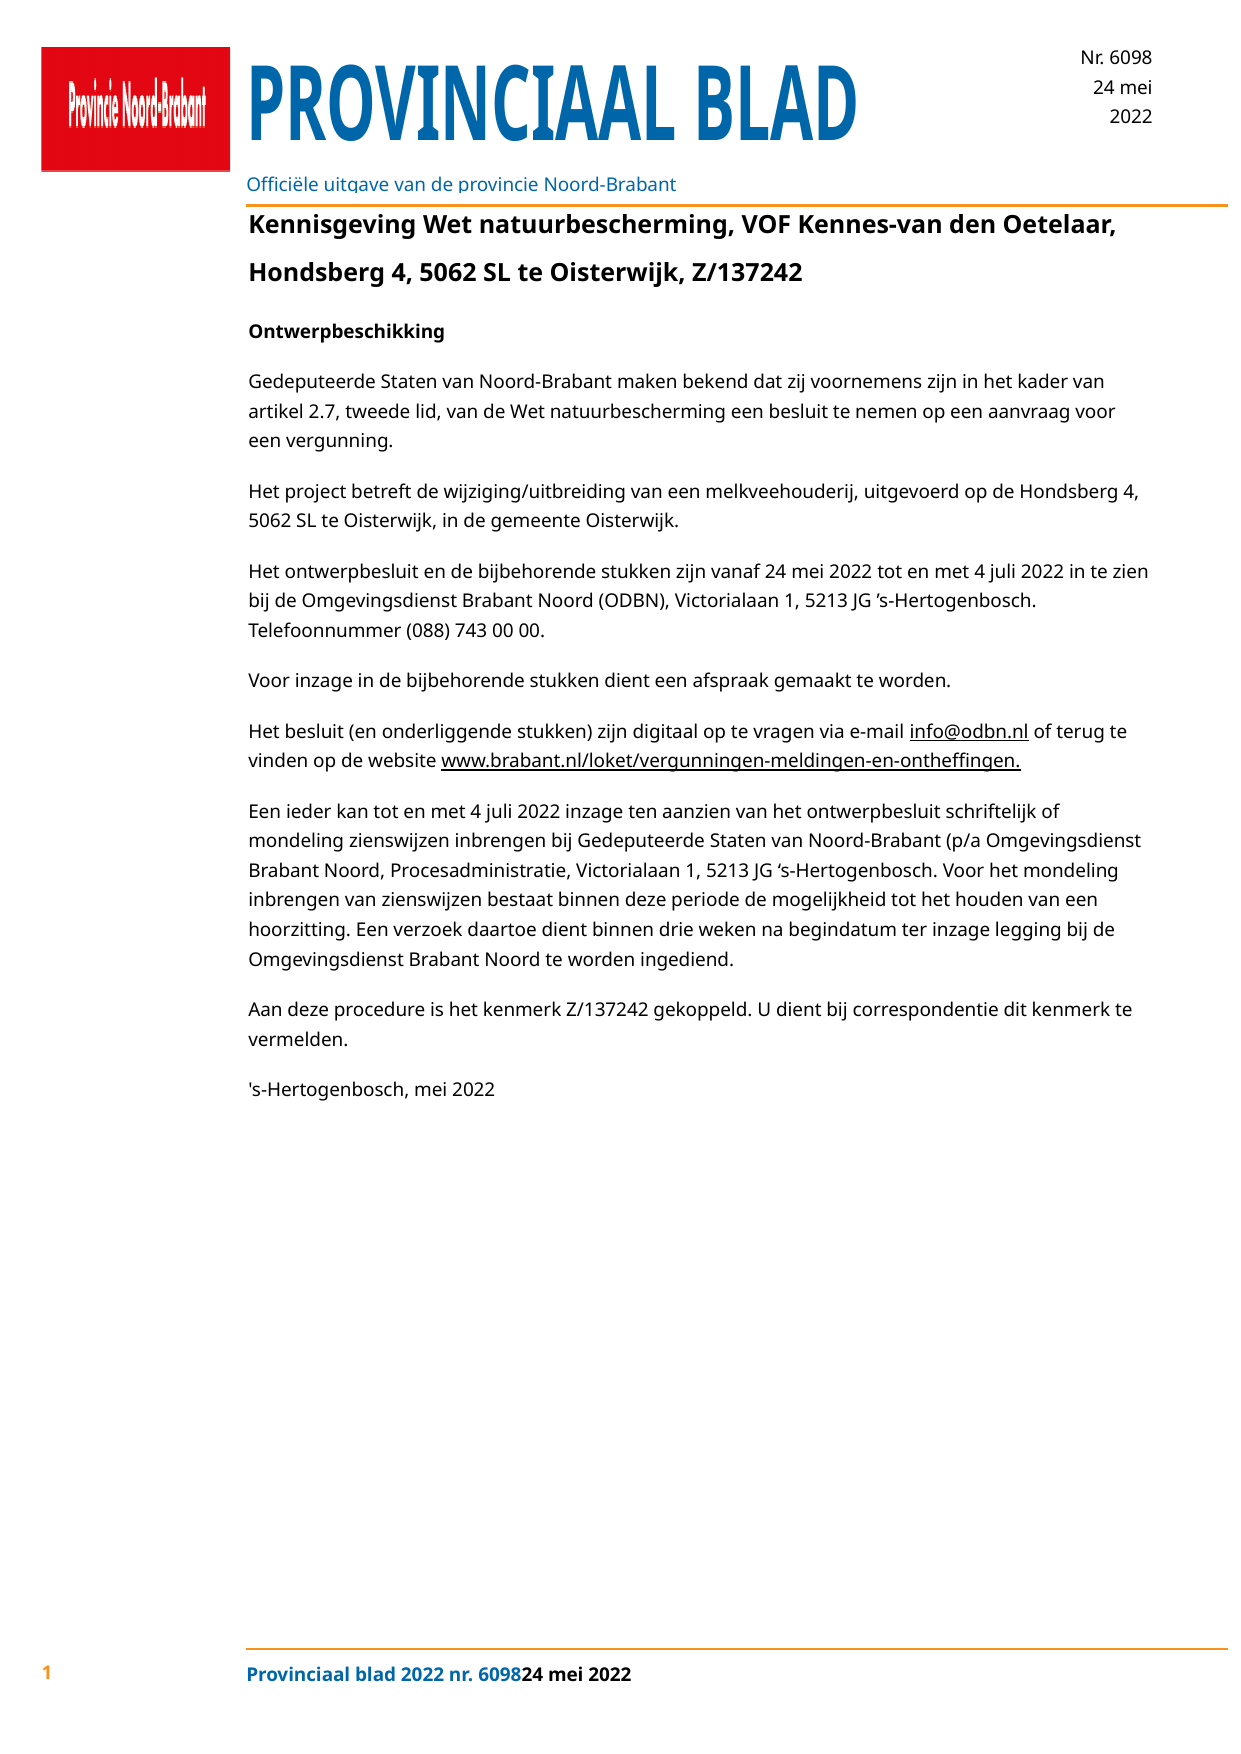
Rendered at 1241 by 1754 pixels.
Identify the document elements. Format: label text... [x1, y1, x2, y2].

text Aan deze procedure is het kenmerk Z/137242 gekoppeld. U dient bij correspondentie dit kenmerk te vermelden. [248, 996, 1152, 1052]
text Gedeputeerde Staten van Noord-Brabant maken bekend dat zij voornemens zijn in het kader van artikel 2.7, tweede lid, van de Wet natuurbescherming een besluit te nemen op een aanvraag voor een vergunning. [248, 368, 1152, 453]
text 's-Hertogenbosch, mei 2022 [248, 1076, 1152, 1102]
text Het besluit (en onderliggende stukken) zijn digitaal op te vragen via e-mail info@odbn.nl of terug te vinden op de website www.brabant.nl/loket/vergunningen-meldingen-en-ontheffingen. [248, 718, 1152, 773]
text Het ontwerpbesluit en de bijbehorende stukken zijn vanaf 24 mei 2022 tot en met 4 juli 2022 in te zien bij de Omgevingsdienst Brabant Noord (ODBN), Victorialaan 1, 5213 JG ’s-Hertogenbosch. Telefoonnummer (088) 743 00 00. [248, 558, 1152, 643]
text Voor inzage in de bijbehorende stukken dient een afspraak gemaakt te worden. [248, 667, 1152, 693]
picture [41, 47, 231, 172]
text Het project betreft de wijziging/uitbreiding van een melkveehouderij, uitgevoerd op de Hondsberg 4, 5062 SL te Oisterwijk, in de gemeente Oisterwijk. [248, 478, 1152, 533]
text Een ieder kan tot en met 4 juli 2022 inzage ten aanzien van het ontwerpbesluit schriftelijk of mondeling zienswijzen inbrengen bij Gedeputeerde Staten van Noord-Brabant (p/a Omgevingsdienst Brabant Noord, Procesadministratie, Victorialaan 1, 5213 JG ‘s-Hertogenbosch. Voor het mondeling inbrengen van zienswijzen bestaat binnen deze periode de mogelijkheid tot het houden van een hoorzitting. Een verzoek daartoe dient binnen drie weken na begindatum ter inzage legging bij de Omgevingsdienst Brabant Noord te worden ingediend. [248, 798, 1152, 972]
text Kennisgeving Wet natuurbescherming, VOF Kennes-van den Oetelaar, Hondsberg 4, 5062 SL te Oisterwijk, Z/137242 [248, 207, 1152, 288]
text Ontwerpbeschikking [248, 318, 1152, 344]
